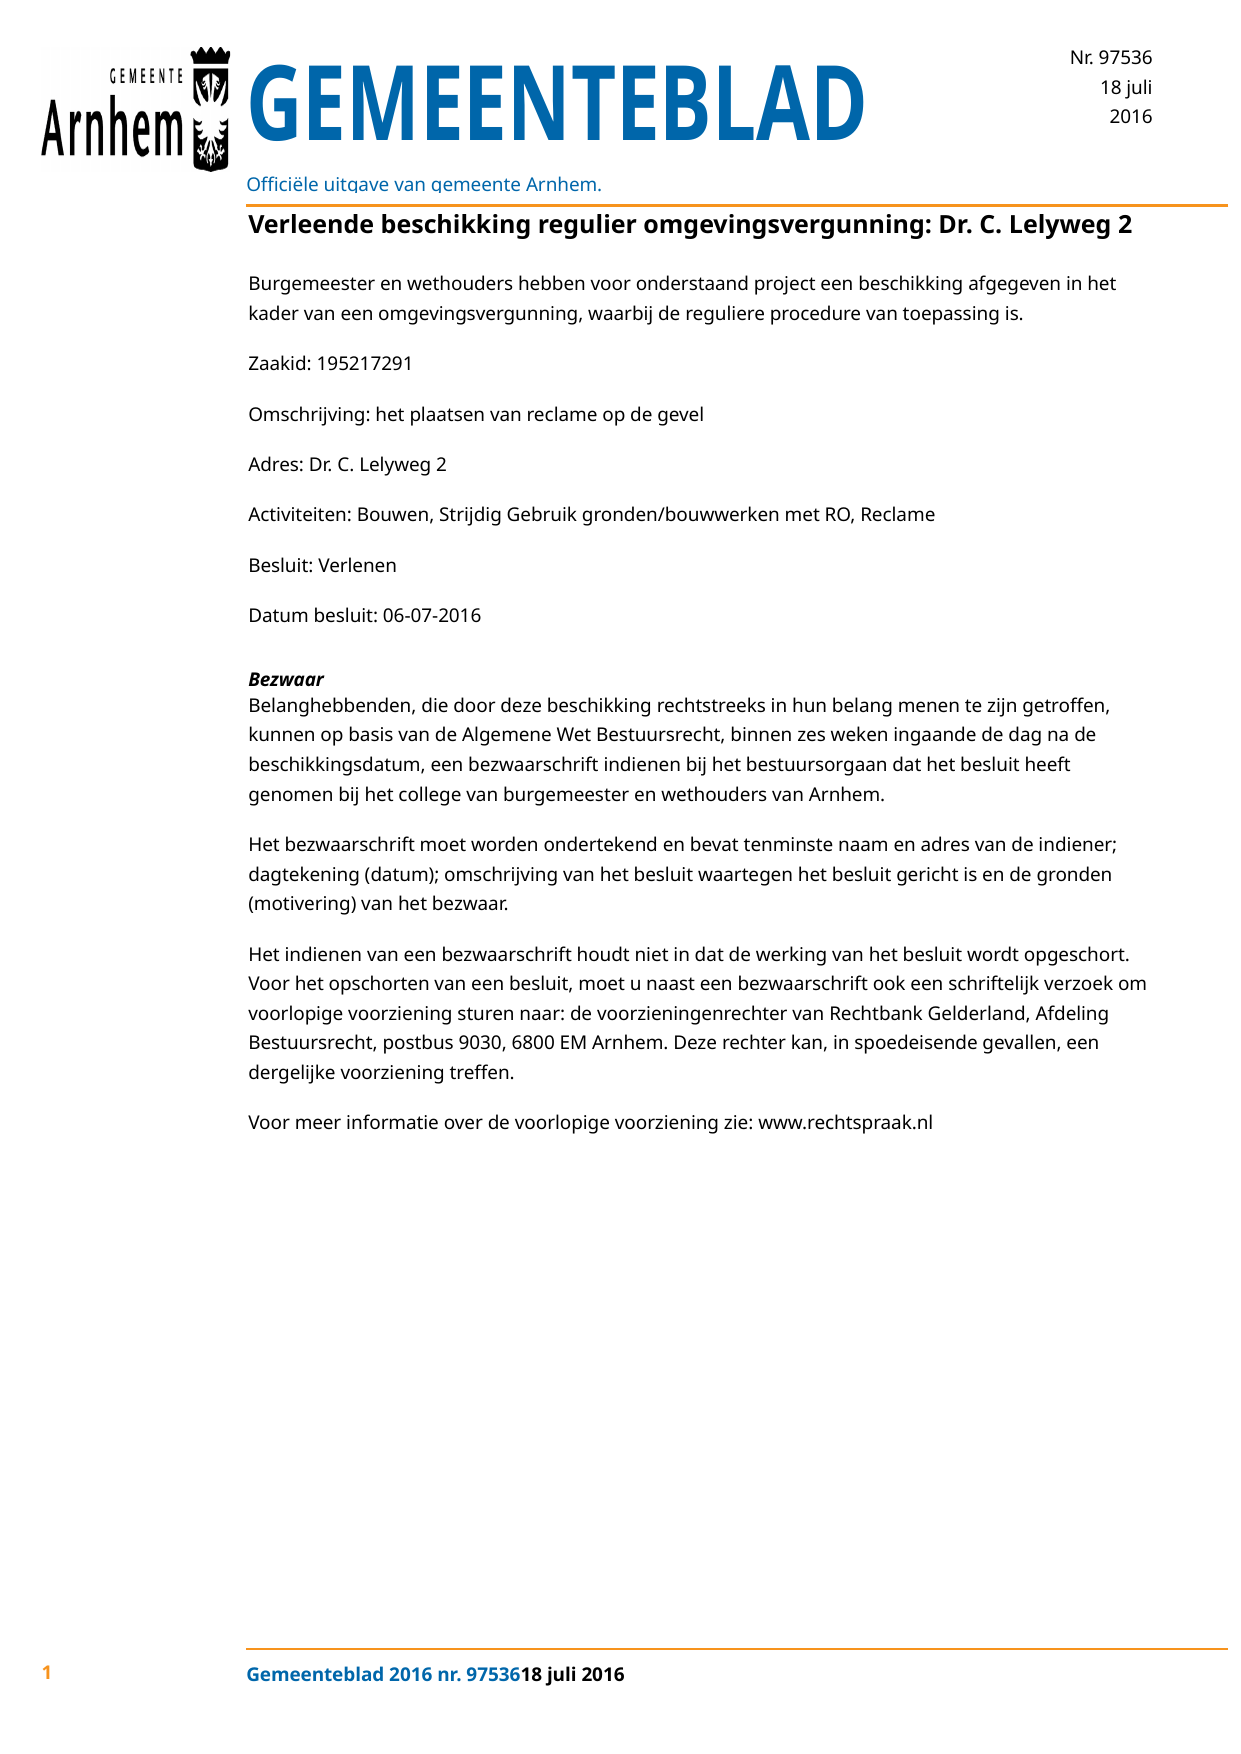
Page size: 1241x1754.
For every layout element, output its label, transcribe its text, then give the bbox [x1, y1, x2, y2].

text Het indienen van een bezwaarschrift houdt niet in dat de werking van het besluit wordt opgeschort. Voor het opschorten van een besluit, moet u naast een bezwaarschrift ook een schriftelijk verzoek om voorlopige voorziening sturen naar: de voorzieningenrechter van Rechtbank Gelderland, Afdeling Bestuursrecht, postbus 9030, 6800 EM Arnhem. Deze rechter kan, in spoedeisende gevallen, een dergelijke voorziening treffen. [248, 941, 1152, 1085]
text Adres: Dr. C. Lelyweg 2 [248, 451, 1152, 477]
text Burgemeester en wethouders hebben voor onderstaand project een beschikking afgegeven in het kader van een omgevingsvergunning, waarbij de reguliere procedure van toepassing is. [248, 270, 1152, 326]
text Activiteiten: Bouwen, Strijdig Gebruik gronden/bouwwerken met RO, Reclame [248, 502, 1152, 527]
text Belanghebbenden, die door deze beschikking rechtstreeks in hun belang menen te zijn getroffen, kunnen op basis van de Algemene Wet Bestuursrecht, binnen zes weken ingaande de dag na de beschikkingsdatum, een bezwaarschrift indienen bij het bestuursorgaan dat het besluit heeft genomen bij het college van burgemeester en wethouders van Arnhem. [248, 692, 1152, 807]
text Bezwaar [248, 666, 1152, 692]
picture [41, 47, 231, 172]
text Zaakid: 195217291 [248, 350, 1152, 376]
text Voor meer informatie over de voorlopige voorziening zie: www.rechtspraak.nl [248, 1109, 1152, 1135]
text Omschrijving: het plaatsen van reclame op de gevel [248, 401, 1152, 426]
text Besluit: Verlenen [248, 552, 1152, 578]
text Datum besluit: 06-07-2016 [248, 602, 1152, 628]
text Verleende beschikking regulier omgevingsvergunning: Dr. C. Lelyweg 2 [248, 207, 1152, 241]
text Het bezwaarschrift moet worden ondertekend en bevat tenminste naam en adres van de indiener; dagtekening (datum); omschrijving van het besluit waartegen het besluit gericht is en de gronden (motivering) van het bezwaar. [248, 831, 1152, 916]
